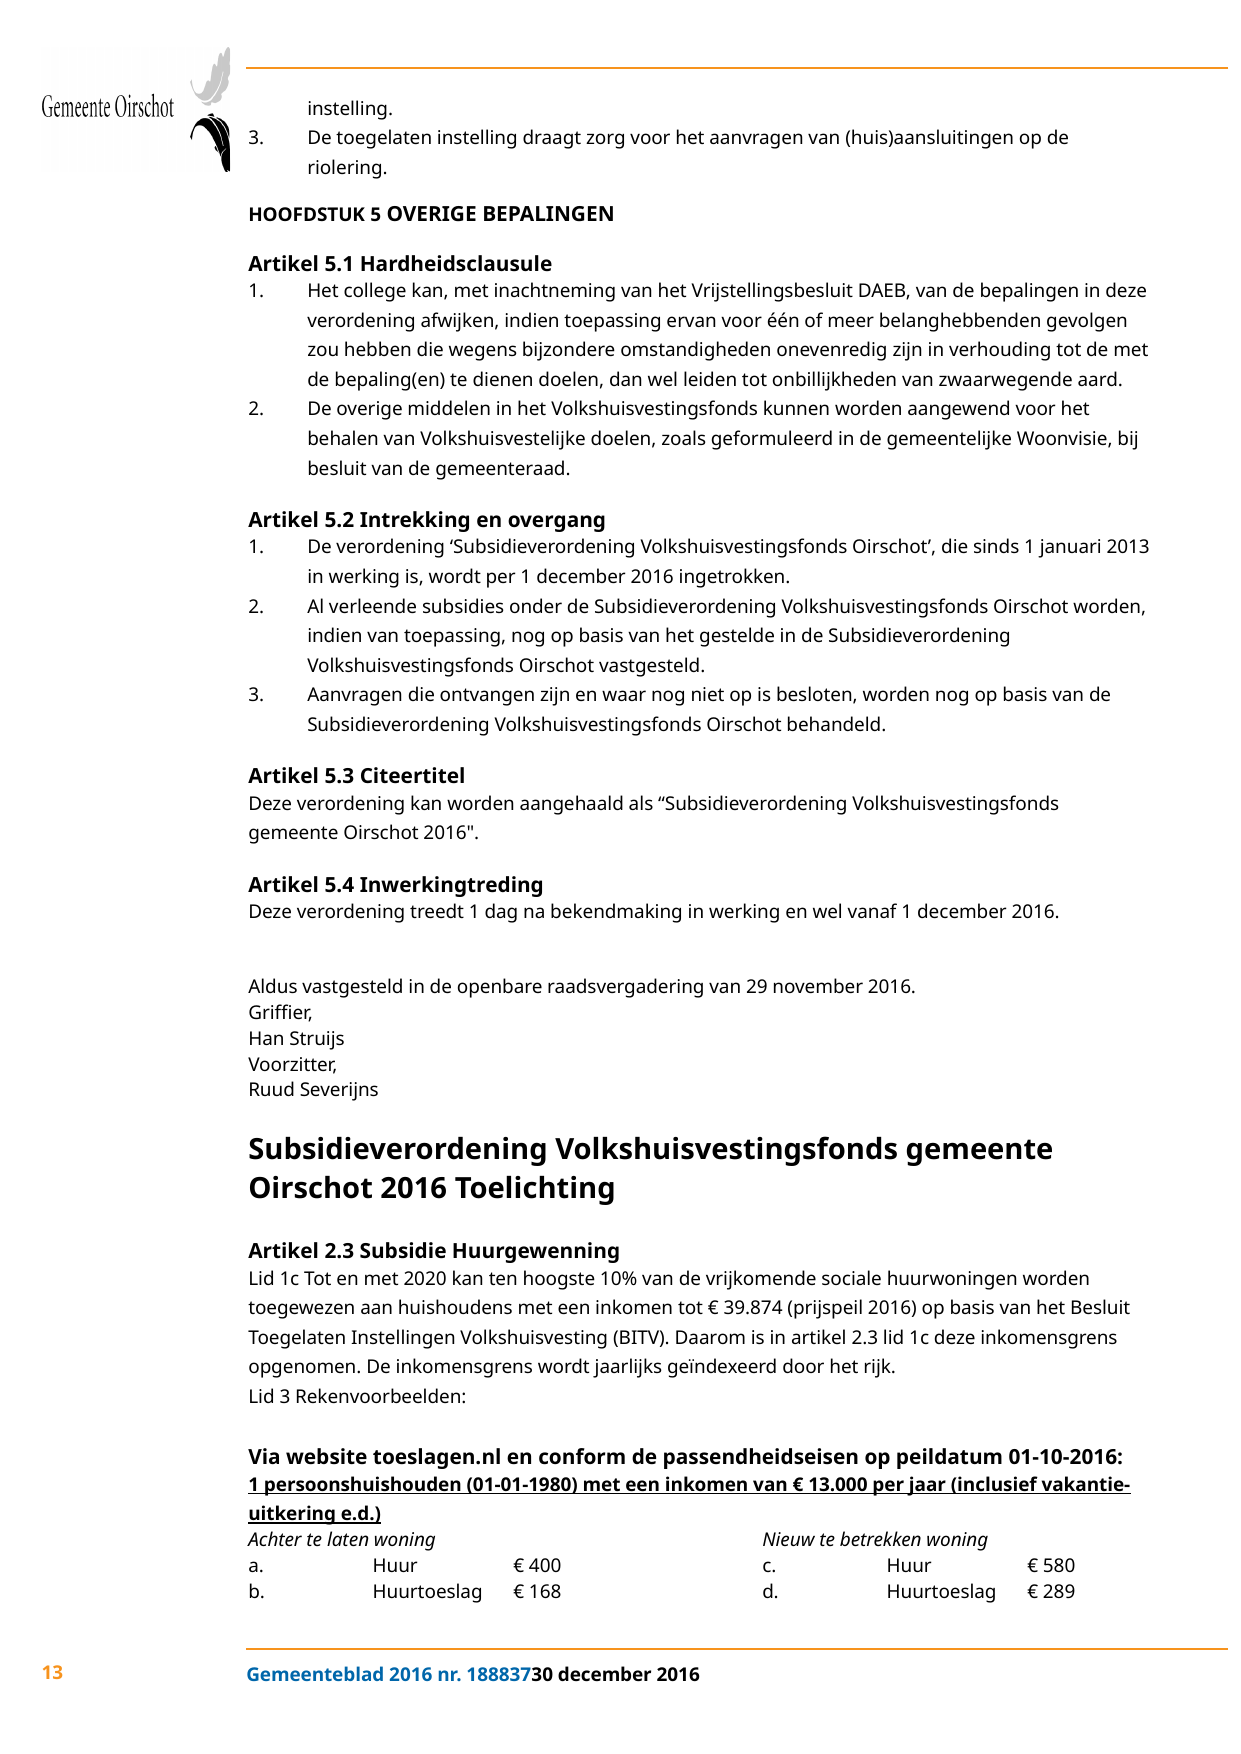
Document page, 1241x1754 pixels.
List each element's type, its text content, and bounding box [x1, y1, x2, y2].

list Aanvragen die ontvangen zijn en waar nog niet op is besloten, worden nog op basis van de Subsidieverordening Volkshuisvestingsfonds Oirschot behandeld. [248, 682, 1152, 737]
table_cell c. [762, 1552, 886, 1578]
list De toegelaten instelling draagt zorg voor het aanvragen van (huis)aansluitingen op de riolering. [248, 124, 1152, 180]
table_cell Huur [373, 1552, 513, 1578]
text Artikel 5.1 Hardheidsclausule [248, 249, 1152, 277]
table_cell b. [248, 1578, 372, 1603]
text Deze verordening treedt 1 dag na bekendmaking in werking en wel vanaf 1 december 2016. [248, 898, 1152, 924]
text Artikel 2.3 Subsidie Huurgewenning [248, 1237, 1152, 1265]
text Artikel 5.4 Inwerkingtreding [248, 870, 1152, 898]
table_cell € 289 [1027, 1578, 1152, 1603]
text Artikel 5.2 Intrekking en overgang [248, 505, 1152, 534]
text HOOFDSTUK 5 OVERIGE BEPALINGEN [248, 199, 1152, 228]
table_cell [638, 1552, 762, 1578]
list De verordening ‘Subsidieverordening Volkshuisvestingsfonds Oirschot’, die sinds 1 januari 2013 in werking is, wordt per 1 december 2016 ingetrokken. [248, 534, 1152, 589]
table_cell € 400 [513, 1552, 637, 1578]
text Han Struijs [248, 1025, 1152, 1051]
text Griffier, [248, 999, 1152, 1025]
table_cell [638, 1578, 762, 1603]
text Voorzitter, [248, 1051, 1152, 1077]
table_cell € 580 [1027, 1552, 1152, 1578]
table_cell Huurtoeslag [373, 1578, 513, 1603]
text Lid 3 Rekenvoorbeelden: [248, 1383, 1152, 1409]
table_cell € 168 [513, 1578, 637, 1603]
text Lid 1c Tot en met 2020 kan ten hoogste 10% van de vrijkomende sociale huurwoningen worden toegewezen aan huishoudens met een inkomen tot € 39.874 (prijspeil 2016) op basis van het Besluit Toegelaten Instellingen Volkshuisvesting (BITV). Daarom is in artikel 2.3 lid 1c deze inkomensgrens opgenomen. De inkomensgrens wordt jaarlijks geïndexeerd door het rijk. [248, 1265, 1152, 1379]
table_cell a. [248, 1552, 372, 1578]
text Artikel 5.3 Citeertitel [248, 762, 1152, 790]
text Deze verordening kan worden aangehaald als “Subsidieverordening Volkshuisvestingsfonds gemeente Oirschot 2016". [248, 790, 1152, 845]
list Al verleende subsidies onder de Subsidieverordening Volkshuisvestingsfonds Oirschot worden, indien van toepassing, nog op basis van het gestelde in de Subsidieverordening Volkshuisvestingsfonds Oirschot vastgesteld. [248, 593, 1152, 678]
list instelling. [248, 95, 1152, 121]
table_cell Huur [886, 1552, 1027, 1578]
table_cell [638, 1526, 762, 1552]
picture [41, 47, 231, 172]
list De overige middelen in het Volkshuisvestingsfonds kunnen worden aangewend voor het behalen van Volkshuisvestelijke doelen, zoals geformuleerd in de gemeentelijke Woonvisie, bij besluit van de gemeenteraad. [248, 396, 1152, 481]
table_header 1 persoonshuishouden (01-01-1980) met een inkomen van € 13.000 per jaar (inclusief vakantie-uitkering e.d.) [248, 1471, 1152, 1526]
table_cell d. [762, 1578, 886, 1603]
table_cell Nieuw te betrekken woning [762, 1526, 1152, 1552]
table_cell Achter te laten woning [248, 1526, 637, 1552]
text Aldus vastgesteld in de openbare raadsvergadering van 29 november 2016. [248, 974, 1152, 999]
text Via website toeslagen.nl en conform de passendheidseisen op peildatum 01-10-2016: [248, 1442, 1152, 1471]
table_cell Huurtoeslag [886, 1578, 1027, 1603]
text Ruud Severijns [248, 1077, 1152, 1102]
text Subsidieverordening Volkshuisvestingsfonds gemeente Oirschot 2016 Toelichting [248, 1128, 1152, 1207]
list Het college kan, met inachtneming van het Vrijstellingsbesluit DAEB, van de bepalingen in deze verordening afwijken, indien toepassing ervan voor één of meer belanghebbenden gevolgen zou hebben die wegens bijzondere omstandigheden onevenredig zijn in verhouding tot de met de bepaling(en) te dienen doelen, dan wel leiden tot onbillijkheden van zwaarwegende aard. [248, 277, 1152, 392]
